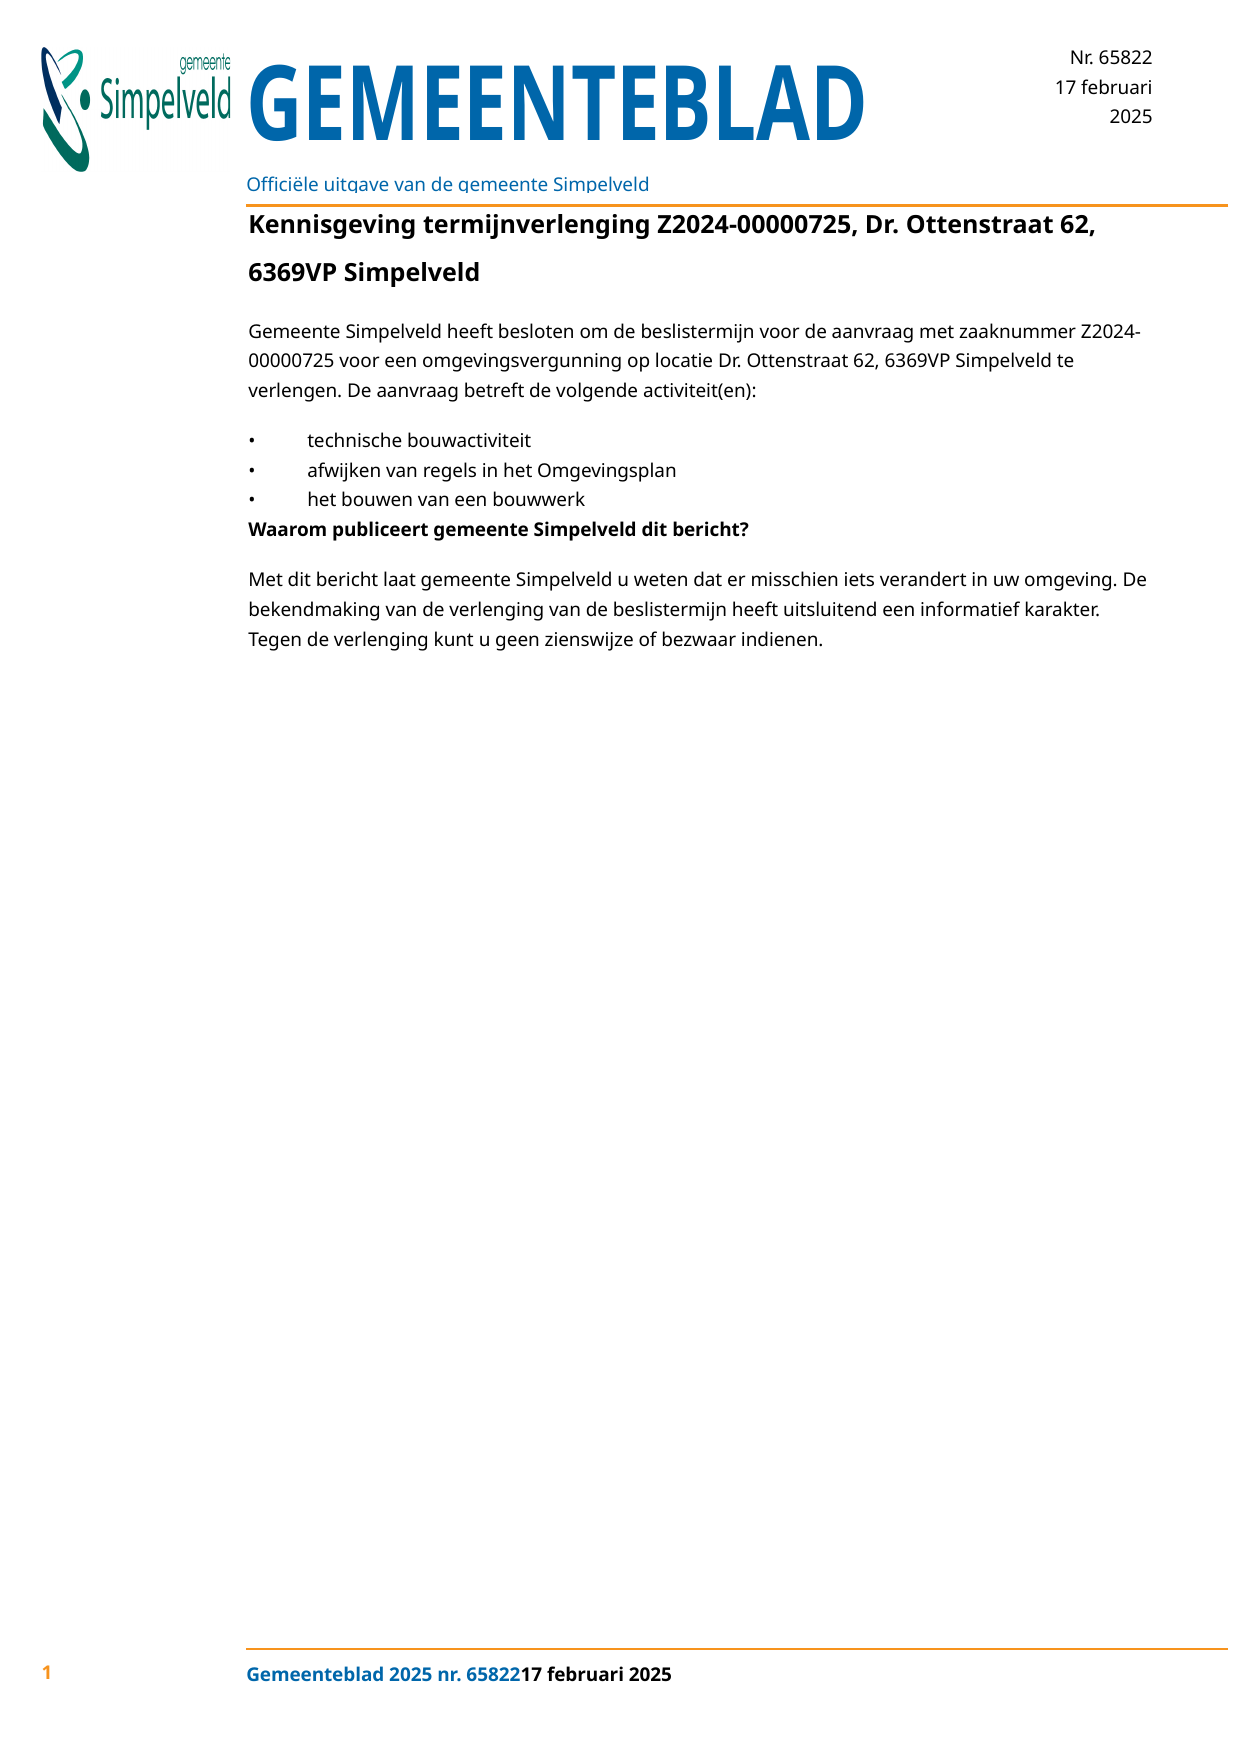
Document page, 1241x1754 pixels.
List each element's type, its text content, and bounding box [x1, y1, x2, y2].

list afwijken van regels in het Omgevingsplan [248, 457, 1152, 483]
text Gemeente Simpelveld heeft besloten om de beslistermijn voor de aanvraag met zaaknummer Z2024-00000725 voor een omgevingsvergunning op locatie Dr. Ottenstraat 62, 6369VP Simpelveld te verlengen. De aanvraag betreft de volgende activiteit(en): [248, 318, 1152, 403]
text Waarom publiceert gemeente Simpelveld dit bericht? [248, 516, 1152, 542]
list technische bouwactiviteit [248, 427, 1152, 453]
picture [41, 47, 231, 172]
list het bouwen van een bouwwerk [248, 487, 1152, 512]
text Kennisgeving termijnverlenging Z2024-00000725, Dr. Ottenstraat 62, 6369VP Simpelveld [248, 207, 1152, 288]
text Met dit bericht laat gemeente Simpelveld u weten dat er misschien iets verandert in uw omgeving. De bekendmaking van de verlenging van de beslistermijn heeft uitsluitend een informatief karakter. Tegen de verlenging kunt u geen zienswijze of bezwaar indienen. [248, 567, 1152, 652]
